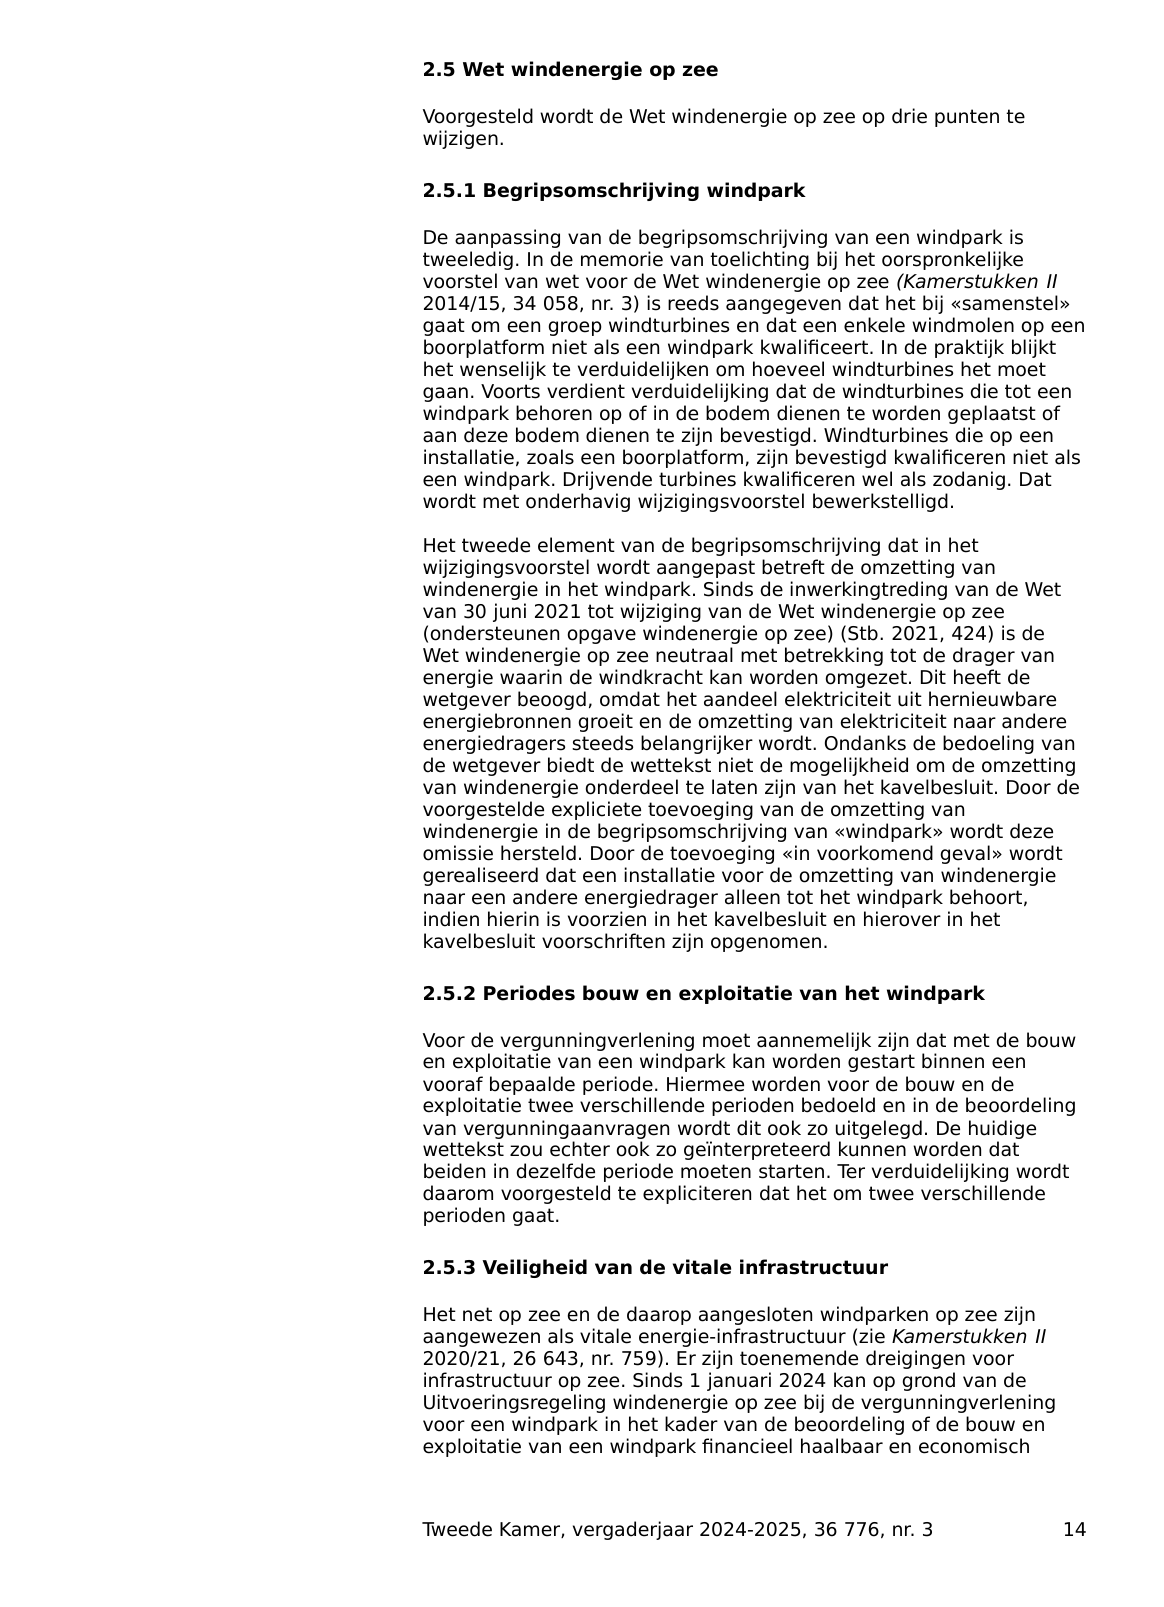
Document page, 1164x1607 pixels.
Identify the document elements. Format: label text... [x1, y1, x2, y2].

subtitle 2.5.2 Periodes bouw en exploitatie van het windpark [422, 982, 1087, 1004]
subtitle 2.5.1 Begripsomschrijving windpark [422, 180, 1087, 202]
text Het tweede element van de begripsomschrijving dat in het wijzigingsvoorstel wordt aangepast betreft de omzetting van windenergie in het windpark. Sinds de inwerkingtreding van de Wet van 30 juni 2021 tot wijziging van de Wet windenergie op zee (ondersteunen opgave windenergie op zee) (Stb. 2021, 424) is de Wet windenergie op zee neutraal met betrekking tot de drager van energie waarin de windkracht kan worden omgezet. Dit heeft de wetgever beoogd, omdat het aandeel elektriciteit uit hernieuwbare energiebronnen groeit en de omzetting van elektriciteit naar andere energiedragers steeds belangrijker wordt. Ondanks de bedoeling van de wetgever biedt de wettekst niet de mogelijkheid om de omzetting van windenergie onderdeel te laten zijn van het kavelbesluit. Door de voorgestelde expliciete toevoeging van de omzetting van windenergie in de begripsomschrijving van «windpark» wordt deze omissie hersteld. Door de toevoeging «in voorkomend geval» wordt gerealiseerd dat een installatie voor de omzetting van windenergie naar een andere energiedrager alleen tot het windpark behoort, indien hierin is voorzien in het kavelbesluit en hierover in het kavelbesluit voorschriften zijn opgenomen. [422, 535, 1087, 952]
text Voorgesteld wordt de Wet windenergie op zee op drie punten te wijzigen. [422, 106, 1087, 150]
subtitle 2.5 Wet windenergie op zee [422, 59, 1087, 81]
subtitle 2.5.3 Veiligheid van de vitale infrastructuur [422, 1257, 1087, 1279]
text Het net op zee en de daarop aangesloten windparken op zee zijn aangewezen als vitale energie-infrastructuur (zie Kamerstukken II 2020/21, 26 643, nr. 759). Er zijn toenemende dreigingen voor infrastructuur op zee. Sinds 1 januari 2024 kan op grond van de Uitvoeringsregeling windenergie op zee bij de vergunningverlening voor een windpark in het kader van de beoordeling of de bouw en exploitatie van een windpark financieel haalbaar en economisch [422, 1304, 1087, 1458]
text Voor de vergunningverlening moet aannemelijk zijn dat met de bouw en exploitatie van een windpark kan worden gestart binnen een vooraf bepaalde periode. Hiermee worden voor de bouw en de exploitatie twee verschillende perioden bedoeld en in de beoordeling van vergunningaanvragen wordt dit ook zo uitgelegd. De huidige wettekst zou echter ook zo geïnterpreteerd kunnen worden dat beiden in dezelfde periode moeten starten. Ter verduidelijking wordt daarom voorgesteld te expliciteren dat het om twee verschillende perioden gaat. [422, 1029, 1087, 1227]
text De aanpassing van de begripsomschrijving van een windpark is tweeledig. In de memorie van toelichting bij het oorspronkelijke voorstel van wet voor de Wet windenergie op zee (Kamerstukken II 2014/15, 34 058, nr. 3) is reeds aangegeven dat het bij «samenstel» gaat om een groep windturbines en dat een enkele windmolen op een boorplatform niet als een windpark kwalificeert. In de praktijk blijkt het wenselijk te verduidelijken om hoeveel windturbines het moet gaan. Voorts verdient verduidelijking dat de windturbines die tot een windpark behoren op of in de bodem dienen te worden geplaatst of aan deze bodem dienen te zijn bevestigd. Windturbines die op een installatie, zoals een boorplatform, zijn bevestigd kwalificeren niet als een windpark. Drijvende turbines kwalificeren wel als zodanig. Dat wordt met onderhavig wijzigingsvoorstel bewerkstelligd. [422, 227, 1087, 513]
